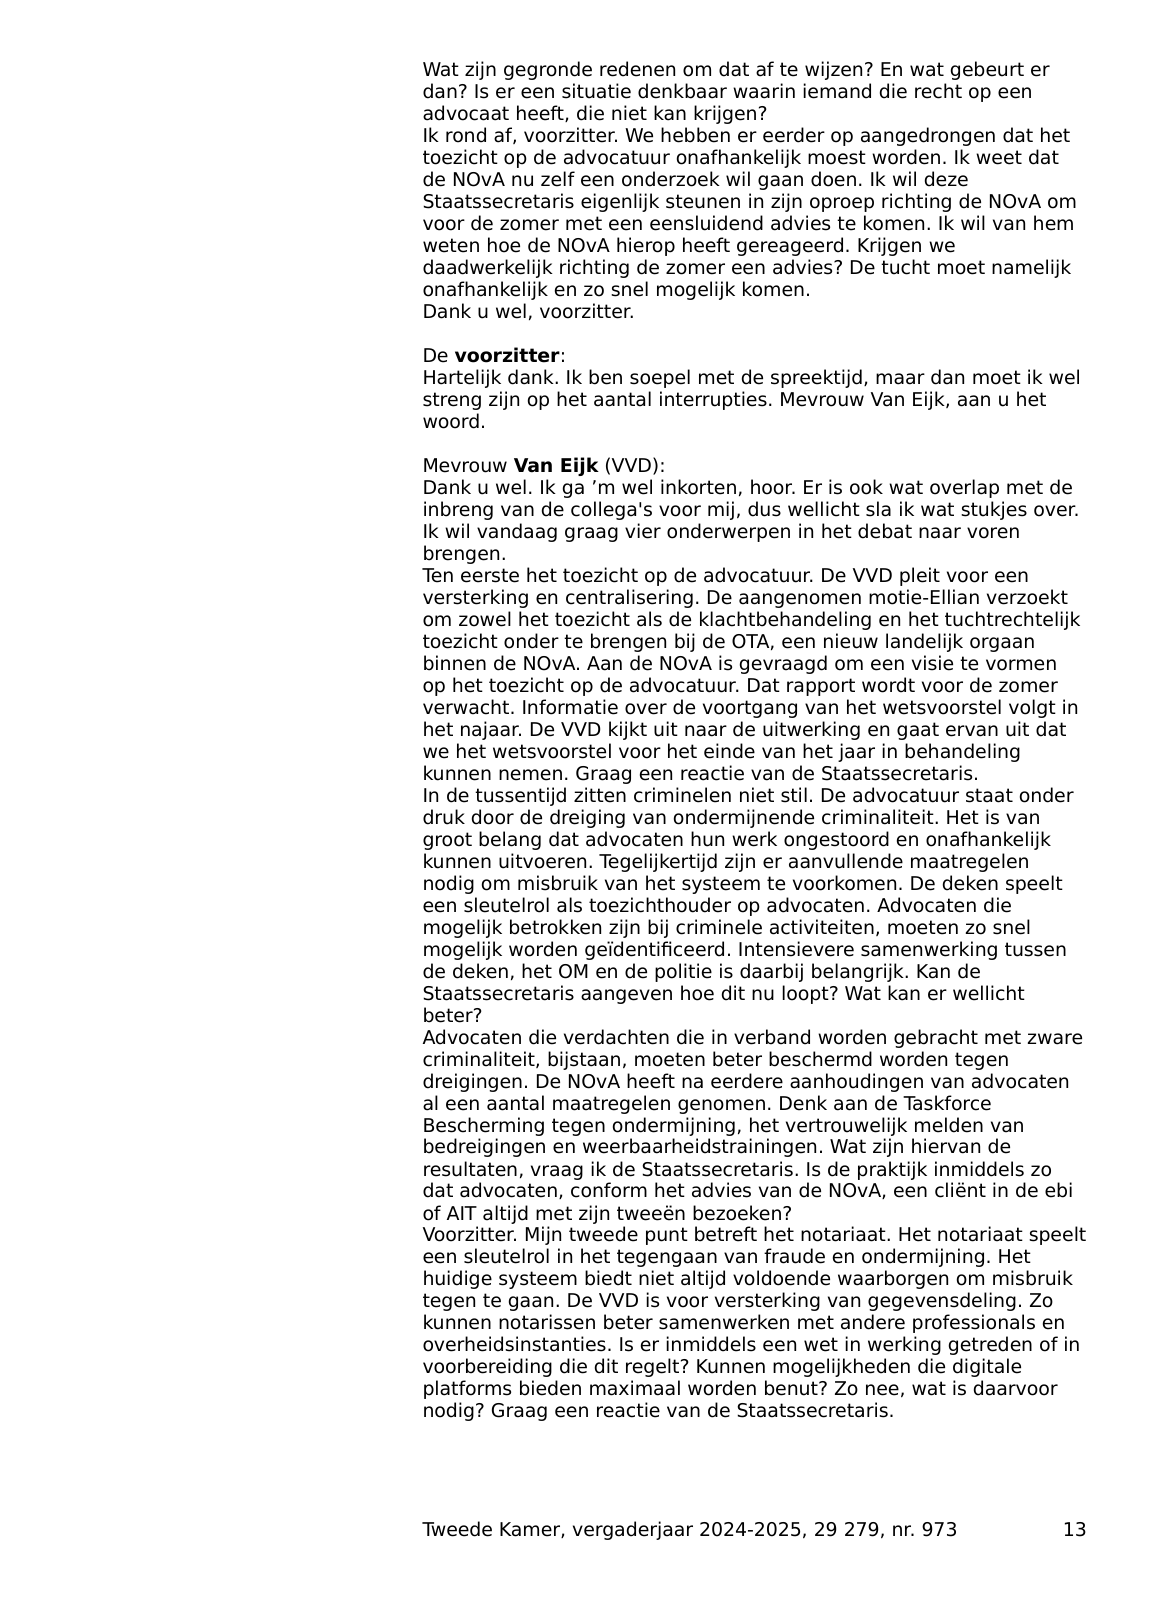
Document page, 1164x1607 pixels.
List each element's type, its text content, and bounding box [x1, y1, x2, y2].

text Dank u wel. Ik ga ’m wel inkorten, hoor. Er is ook wat overlap met de inbreng van de collega's voor mij, dus wellicht sla ik wat stukjes over. Ik wil vandaag graag vier onderwerpen in het debat naar voren brengen. [422, 477, 1087, 565]
text In de tussentijd zitten criminelen niet stil. De advocatuur staat onder druk door de dreiging van ondermijnende criminaliteit. Het is van groot belang dat advocaten hun werk ongestoord en onafhankelijk kunnen uitvoeren. Tegelijkertijd zijn er aanvullende maatregelen nodig om misbruik van het systeem te voorkomen. De deken speelt een sleutelrol als toezichthouder op advocaten. Advocaten die mogelijk betrokken zijn bij criminele activiteiten, moeten zo snel mogelijk worden geïdentificeerd. Intensievere samenwerking tussen de deken, het OM en de politie is daarbij belangrijk. Kan de Staatssecretaris aangeven hoe dit nu loopt? Wat kan er wellicht beter? [422, 785, 1087, 1027]
text Mevrouw Van Eijk (VVD): [422, 455, 1087, 477]
text De voorzitter: [422, 345, 1087, 367]
text Voorzitter. Mijn tweede punt betreft het notariaat. Het notariaat speelt een sleutelrol in het tegengaan van fraude en ondermijning. Het huidige systeem biedt niet altijd voldoende waarborgen om misbruik tegen te gaan. De VVD is voor versterking van gegevensdeling. Zo kunnen notarissen beter samenwerken met andere professionals en overheidsinstanties. Is er inmiddels een wet in werking getreden of in voorbereiding die dit regelt? Kunnen mogelijkheden die digitale platforms bieden maximaal worden benut? Zo nee, wat is daarvoor nodig? Graag een reactie van de Staatssecretaris. [422, 1224, 1087, 1422]
text Hartelijk dank. Ik ben soepel met de spreektijd, maar dan moet ik wel streng zijn op het aantal interrupties. Mevrouw Van Eijk, aan u het woord. [422, 367, 1087, 433]
text Advocaten die verdachten die in verband worden gebracht met zware criminaliteit, bijstaan, moeten beter beschermd worden tegen dreigingen. De NOvA heeft na eerdere aanhoudingen van advocaten al een aantal maatregelen genomen. Denk aan de Taskforce Bescherming tegen ondermijning, het vertrouwelijk melden van bedreigingen en weerbaarheidstrainingen. Wat zijn hiervan de resultaten, vraag ik de Staatssecretaris. Is de praktijk inmiddels zo dat advocaten, conform het advies van de NOvA, een cliënt in de ebi of AIT altijd met zijn tweeën bezoeken? [422, 1027, 1087, 1224]
text Wat zijn gegronde redenen om dat af te wijzen? En wat gebeurt er dan? Is er een situatie denkbaar waarin iemand die recht op een advocaat heeft, die niet kan krijgen? [422, 59, 1087, 125]
text Dank u wel, voorzitter. [422, 301, 1087, 323]
text Ten eerste het toezicht op de advocatuur. De VVD pleit voor een versterking en centralisering. De aangenomen motie-Ellian verzoekt om zowel het toezicht als de klachtbehandeling en het tuchtrechtelijk toezicht onder te brengen bij de OTA, een nieuw landelijk orgaan binnen de NOvA. Aan de NOvA is gevraagd om een visie te vormen op het toezicht op de advocatuur. Dat rapport wordt voor de zomer verwacht. Informatie over de voortgang van het wetsvoorstel volgt in het najaar. De VVD kijkt uit naar de uitwerking en gaat ervan uit dat we het wetsvoorstel voor het einde van het jaar in behandeling kunnen nemen. Graag een reactie van de Staatssecretaris. [422, 565, 1087, 785]
text Ik rond af, voorzitter. We hebben er eerder op aangedrongen dat het toezicht op de advocatuur onafhankelijk moest worden. Ik weet dat de NOvA nu zelf een onderzoek wil gaan doen. Ik wil deze Staatssecretaris eigenlijk steunen in zijn oproep richting de NOvA om voor de zomer met een eensluidend advies te komen. Ik wil van hem weten hoe de NOvA hierop heeft gereageerd. Krijgen we daadwerkelijk richting de zomer een advies? De tucht moet namelijk onafhankelijk en zo snel mogelijk komen. [422, 125, 1087, 301]
